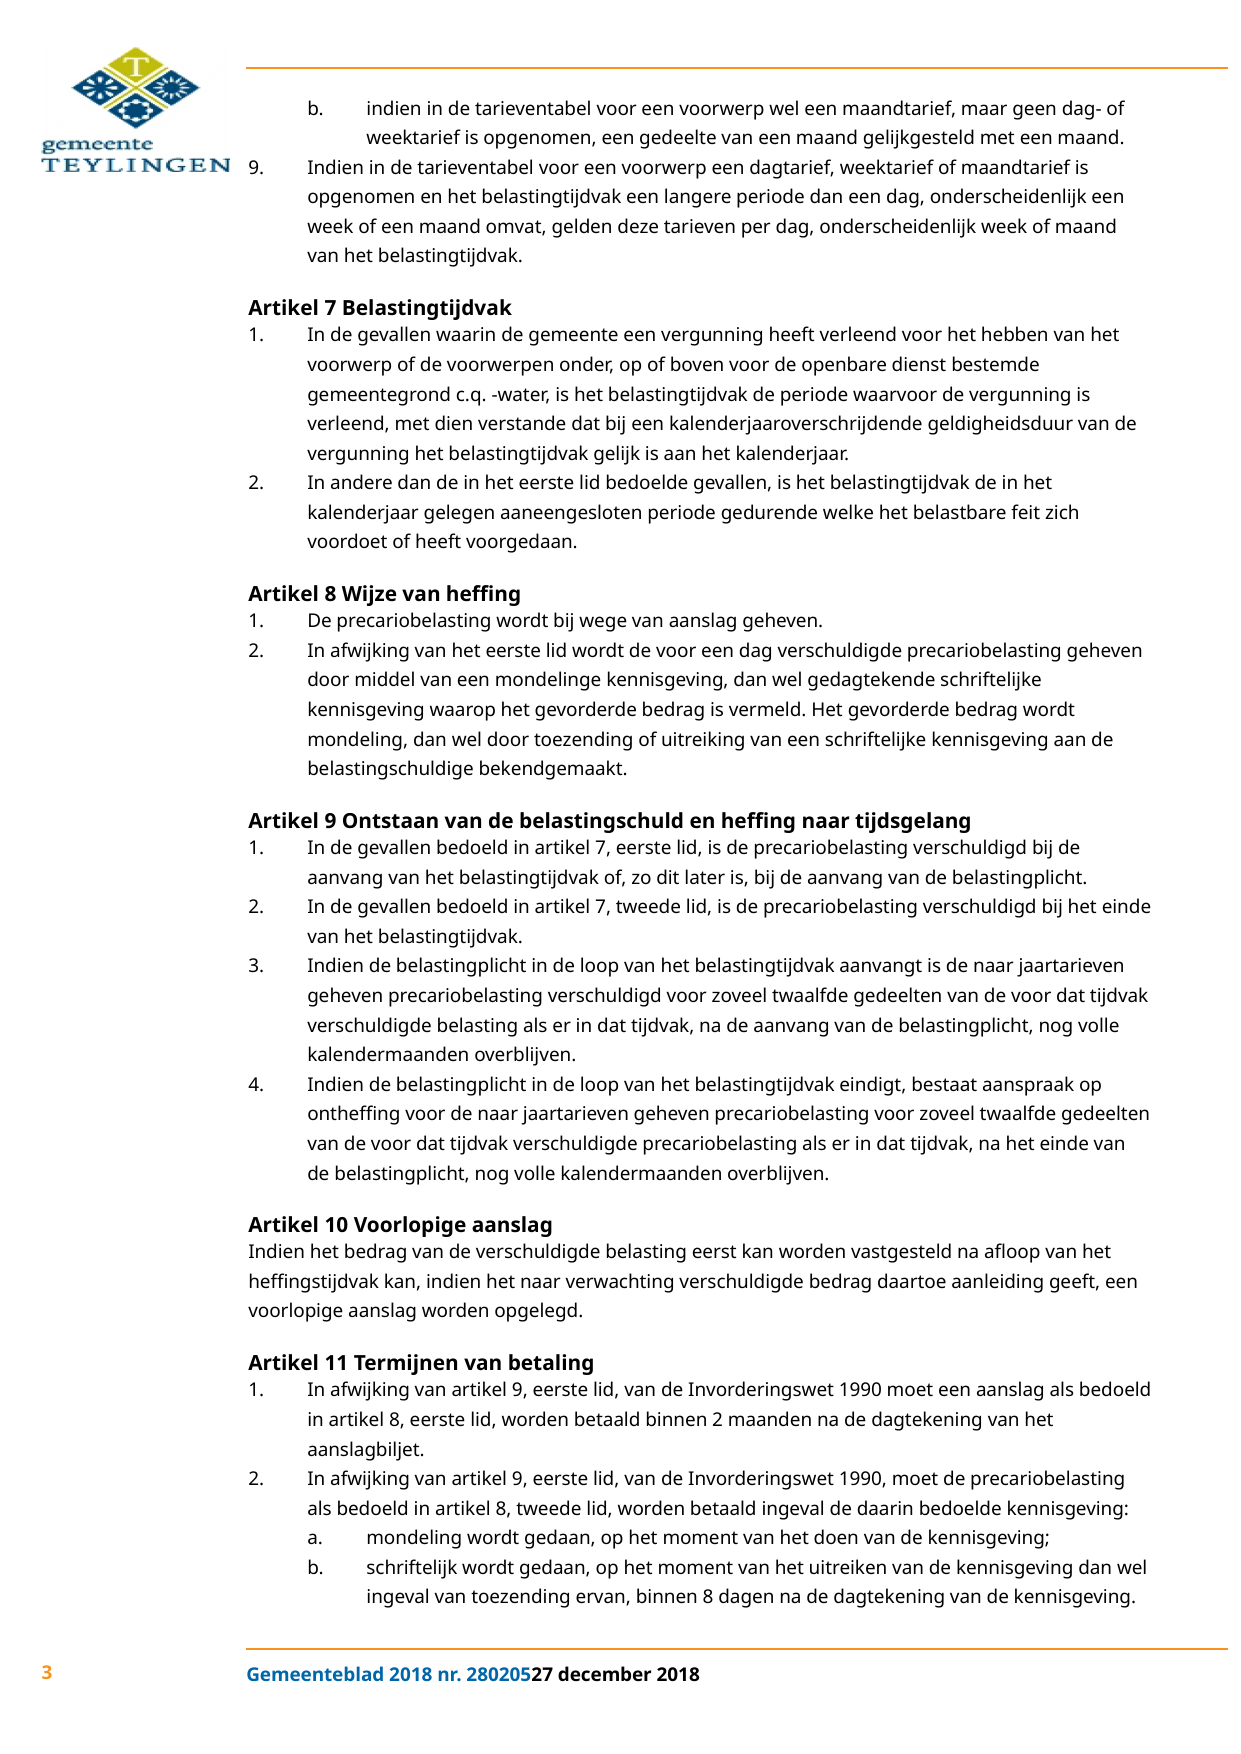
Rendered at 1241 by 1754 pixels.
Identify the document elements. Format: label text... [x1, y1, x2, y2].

text Artikel 8 Wijze van heffing [248, 579, 1152, 607]
text Artikel 11 Termijnen van betaling [248, 1348, 1152, 1377]
text Artikel 9 Ontstaan van de belastingschuld en heffing naar tijdsgelang [248, 806, 1152, 834]
list In afwijking van artikel 9, eerste lid, van de Invorderingswet 1990, moet de precariobelasting als bedoeld in artikel 8, tweede lid, worden betaald ingeval de daarin bedoelde kennisgeving: [248, 1465, 1152, 1521]
list Indien in de tarieventabel voor een voorwerp een dagtarief, weektarief of maandtarief is opgenomen en het belastingtijdvak een langere periode dan een dag, onderscheidenlijk een week of een maand omvat, gelden deze tarieven per dag, onderscheidenlijk week of maand van het belastingtijdvak. [248, 154, 1152, 268]
list schriftelijk wordt gedaan, op het moment van het uitreiken van de kennisgeving dan wel ingeval van toezending ervan, binnen 8 dagen na de dagtekening van de kennisgeving. [307, 1554, 1152, 1609]
text Artikel 10 Voorlopige aanslag [248, 1210, 1152, 1238]
list In afwijking van artikel 9, eerste lid, van de Invorderingswet 1990 moet een aanslag als bedoeld in artikel 8, eerste lid, worden betaald binnen 2 maanden na de dagtekening van het aanslagbiljet. [248, 1377, 1152, 1461]
list Indien de belastingplicht in de loop van het belastingtijdvak eindigt, bestaat aanspraak op ontheffing voor de naar jaartarieven geheven precariobelasting voor zoveel twaalfde gedeelten van de voor dat tijdvak verschuldigde precariobelasting als er in dat tijdvak, na het einde van de belastingplicht, nog volle kalendermaanden overblijven. [248, 1071, 1152, 1185]
text Indien het bedrag van de verschuldigde belasting eerst kan worden vastgesteld na afloop van het heffingstijdvak kan, indien het naar verwachting verschuldigde bedrag daartoe aanleiding geeft, een voorlopige aanslag worden opgelegd. [248, 1238, 1152, 1323]
list In de gevallen bedoeld in artikel 7, eerste lid, is de precariobelasting verschuldigd bij de aanvang van het belastingtijdvak of, zo dit later is, bij de aanvang van de belastingplicht. [248, 834, 1152, 889]
list Indien de belastingplicht in de loop van het belastingtijdvak aanvangt is de naar jaartarieven geheven precariobelasting verschuldigd voor zoveel twaalfde gedeelten van de voor dat tijdvak verschuldigde belasting als er in dat tijdvak, na de aanvang van de belastingplicht, nog volle kalendermaanden overblijven. [248, 953, 1152, 1067]
list In andere dan de in het eerste lid bedoelde gevallen, is het belastingtijdvak de in het kalenderjaar gelegen aaneengesloten periode gedurende welke het belastbare feit zich voordoet of heeft voorgedaan. [248, 469, 1152, 554]
text Artikel 7 Belastingtijdvak [248, 293, 1152, 322]
list In de gevallen bedoeld in artikel 7, tweede lid, is de precariobelasting verschuldigd bij het einde van het belastingtijdvak. [248, 893, 1152, 949]
picture [41, 47, 231, 172]
list mondeling wordt gedaan, op het moment van het doen van de kennisgeving; [307, 1524, 1152, 1550]
list In afwijking van het eerste lid wordt de voor een dag verschuldigde precariobelasting geheven door middel van een mondelinge kennisgeving, dan wel gedagtekende schriftelijke kennisgeving waarop het gevorderde bedrag is vermeld. Het gevorderde bedrag wordt mondeling, dan wel door toezending of uitreiking van een schriftelijke kennisgeving aan de belastingschuldige bekendgemaakt. [248, 637, 1152, 781]
list De precariobelasting wordt bij wege van aanslag geheven. [248, 607, 1152, 633]
list indien in de tarieventabel voor een voorwerp wel een maandtarief, maar geen dag- of weektarief is opgenomen, een gedeelte van een maand gelijkgesteld met een maand. [307, 95, 1152, 150]
list In de gevallen waarin de gemeente een vergunning heeft verleend voor het hebben van het voorwerp of de voorwerpen onder, op of boven voor de openbare dienst bestemde gemeentegrond c.q. -water, is het belastingtijdvak de periode waarvoor de vergunning is verleend, met dien verstande dat bij een kalenderjaaroverschrijdende geldigheidsduur van de vergunning het belastingtijdvak gelijk is aan het kalenderjaar. [248, 322, 1152, 466]
